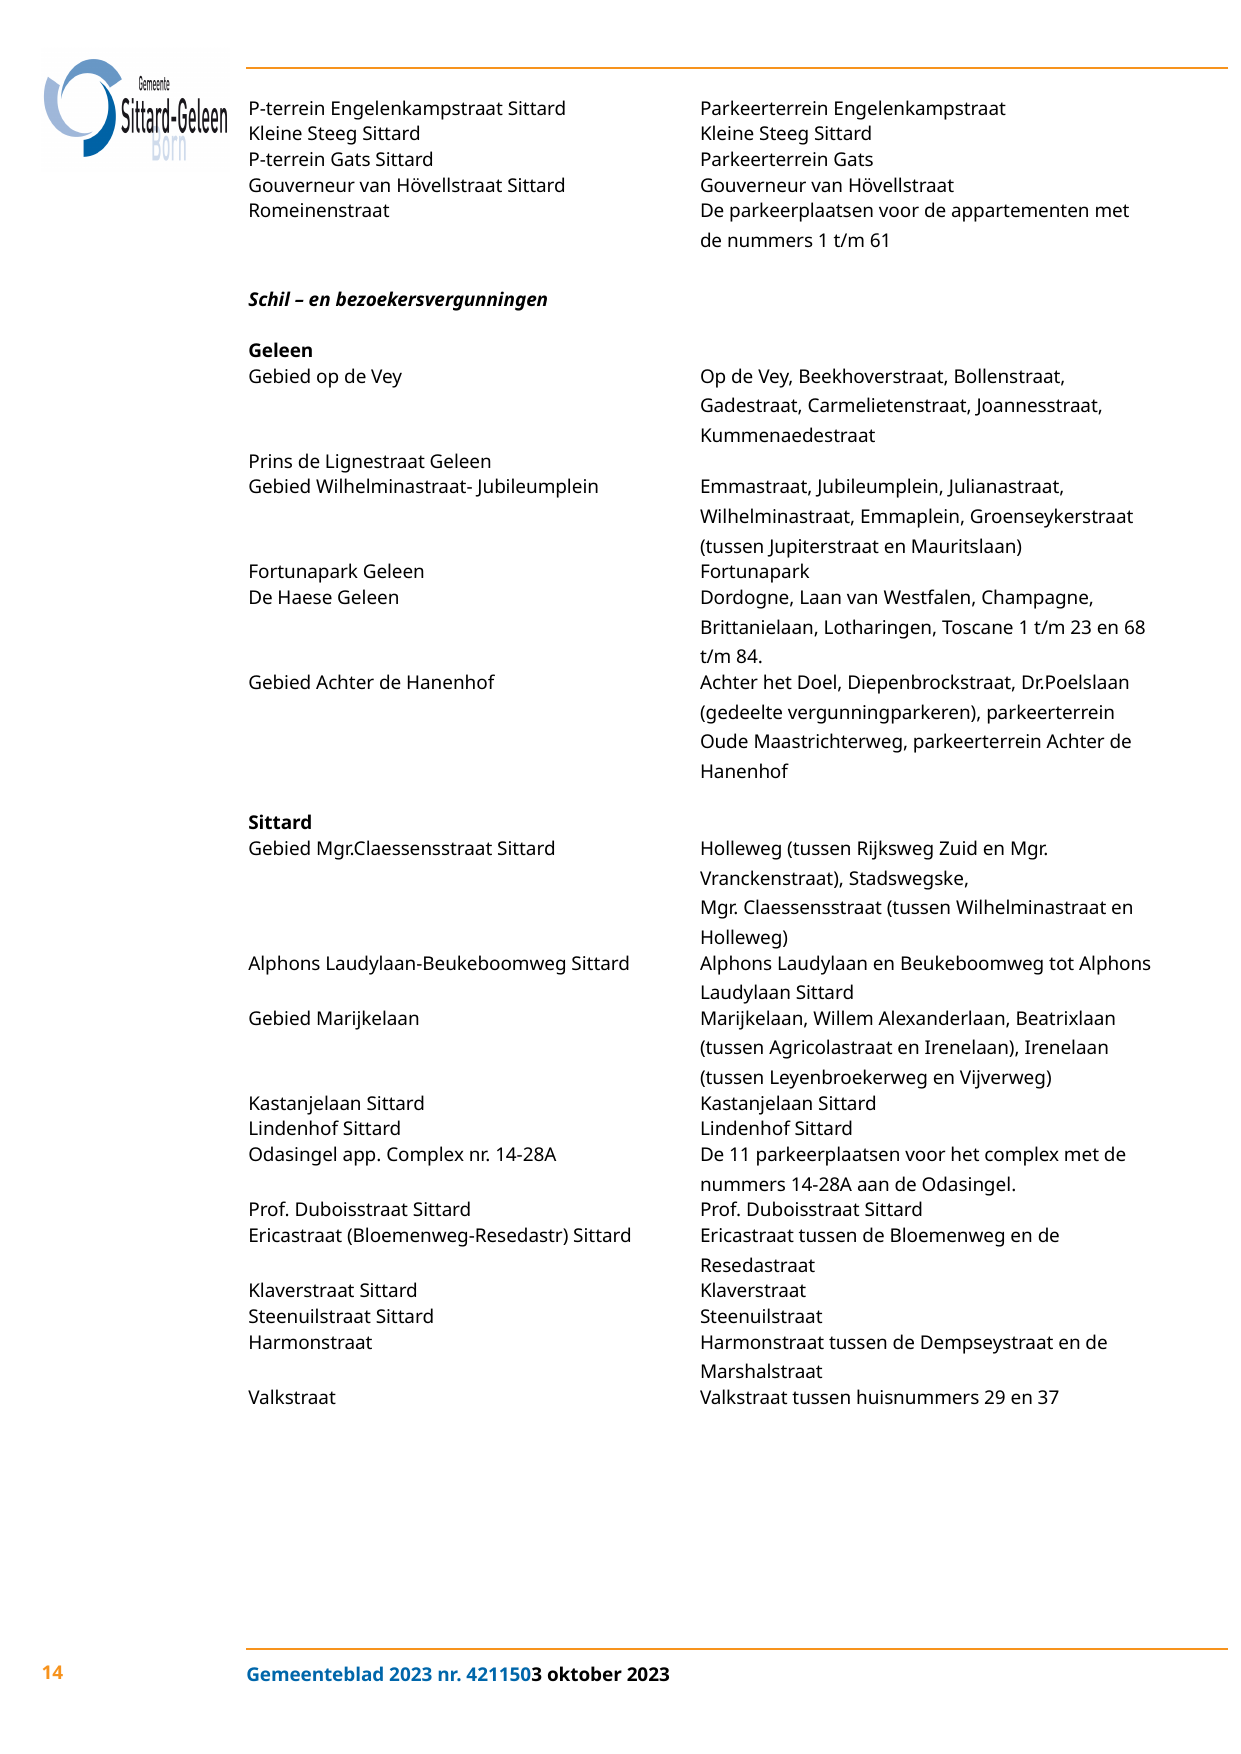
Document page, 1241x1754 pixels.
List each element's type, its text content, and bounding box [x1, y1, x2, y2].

table_cell Marijkelaan, Willem Alexanderlaan, Beatrixlaan (tussen Agricolastraat en Irenelaan), Irenelaan (tussen Leyenbroekerweg en Vijverweg) [700, 1005, 1152, 1090]
table_cell Steenuilstraat Sittard [248, 1304, 700, 1329]
table_cell Holleweg (tussen Rijksweg Zuid en Mgr. Vranckenstraat), Stadswegske, Mgr. Claessensstraat (tussen Wilhelminastraat en Holleweg) [700, 835, 1152, 950]
table_cell Prins de Lignestraat Geleen [248, 448, 700, 474]
table_cell Valkstraat tussen huisnummers 29 en 37 [700, 1385, 1152, 1410]
table_cell Lindenhof Sittard [700, 1116, 1152, 1141]
table_cell Geleen [248, 338, 700, 363]
table_cell Emmastraat, Jubileumplein, Julianastraat, Wilhelminastraat, Emmaplein, Groenseykerstraat (tussen Jupiterstraat en Mauritslaan) [700, 474, 1152, 559]
table_cell Parkeerterrein Engelenkampstraat [700, 95, 1152, 121]
table_cell De 11 parkeerplaatsen voor het complex met de nummers 14-28A aan de Odasingel. [700, 1141, 1152, 1197]
table_cell Gouverneur van Hövellstraat [700, 172, 1152, 198]
table_cell Parkeerterrein Gats [700, 146, 1152, 172]
table_cell Gebied Mgr.Claessensstraat Sittard [248, 835, 700, 950]
table_cell Klaverstraat [700, 1278, 1152, 1303]
table_cell Valkstraat [248, 1385, 700, 1410]
table_cell Sittard [248, 810, 700, 835]
table_cell [700, 784, 1152, 809]
table_cell Op de Vey, Beekhoverstraat, Bollenstraat, Gadestraat, Carmelietenstraat, Joannesstraat, Kummenaedestraat [700, 363, 1152, 448]
table_cell Klaverstraat Sittard [248, 1278, 700, 1303]
table_cell [700, 810, 1152, 835]
table_cell P-terrein Engelenkampstraat Sittard [248, 95, 700, 121]
table_cell Kastanjelaan Sittard [248, 1090, 700, 1116]
table_cell [248, 784, 700, 809]
table_cell Kastanjelaan Sittard [700, 1090, 1152, 1116]
table_cell Fortunapark Geleen [248, 559, 700, 584]
table_cell [700, 448, 1152, 474]
table_cell De parkeerplaatsen voor de appartementen met de nummers 1 t/m 61 [700, 198, 1152, 253]
table_cell Achter het Doel, Diepenbrockstraat, Dr.Poelslaan (gedeelte vergunningparkeren), parkeerterrein Oude Maastrichterweg, parkeerterrein Achter de Hanenhof [700, 669, 1152, 784]
table_cell De Haese Geleen [248, 584, 700, 669]
table_cell Kleine Steeg Sittard [248, 121, 700, 146]
table_cell Romeinenstraat [248, 198, 700, 253]
table_cell Gouverneur van Hövellstraat Sittard [248, 172, 700, 198]
table_cell Ericastraat (Bloemenweg-Resedastr) Sittard [248, 1223, 700, 1278]
table_cell Harmonstraat tussen de Dempseystraat en de Marshalstraat [700, 1329, 1152, 1384]
table_header Schil – en bezoekersvergunningen [248, 286, 700, 312]
table_cell Dordogne, Laan van Westfalen, Champagne, Brittanielaan, Lotharingen, Toscane 1 t/m 23 en 68 t/m 84. [700, 584, 1152, 669]
table_header [700, 286, 1152, 312]
table_cell Alphons Laudylaan en Beukeboomweg tot Alphons Laudylaan Sittard [700, 950, 1152, 1005]
table_cell Gebied Wilhelminastraat- Jubileumplein [248, 474, 700, 559]
table_cell Kleine Steeg Sittard [700, 121, 1152, 146]
table_cell Prof. Duboisstraat Sittard [700, 1197, 1152, 1222]
table_cell Odasingel app. Complex nr. 14-28A [248, 1141, 700, 1197]
table_cell Gebied Marijkelaan [248, 1005, 700, 1090]
table_cell Harmonstraat [248, 1329, 700, 1384]
table_cell [700, 338, 1152, 363]
table_cell Ericastraat tussen de Bloemenweg en de Resedastraat [700, 1223, 1152, 1278]
table_cell [248, 312, 700, 337]
table_cell [700, 312, 1152, 337]
table_cell Lindenhof Sittard [248, 1116, 700, 1141]
table_cell Fortunapark [700, 559, 1152, 584]
table_cell Steenuilstraat [700, 1304, 1152, 1329]
table_cell P-terrein Gats Sittard [248, 146, 700, 172]
table_cell Gebied op de Vey [248, 363, 700, 448]
table_cell Alphons Laudylaan-Beukeboomweg Sittard [248, 950, 700, 1005]
picture [41, 47, 231, 172]
table_cell Prof. Duboisstraat Sittard [248, 1197, 700, 1222]
table_cell Gebied Achter de Hanenhof [248, 669, 700, 784]
